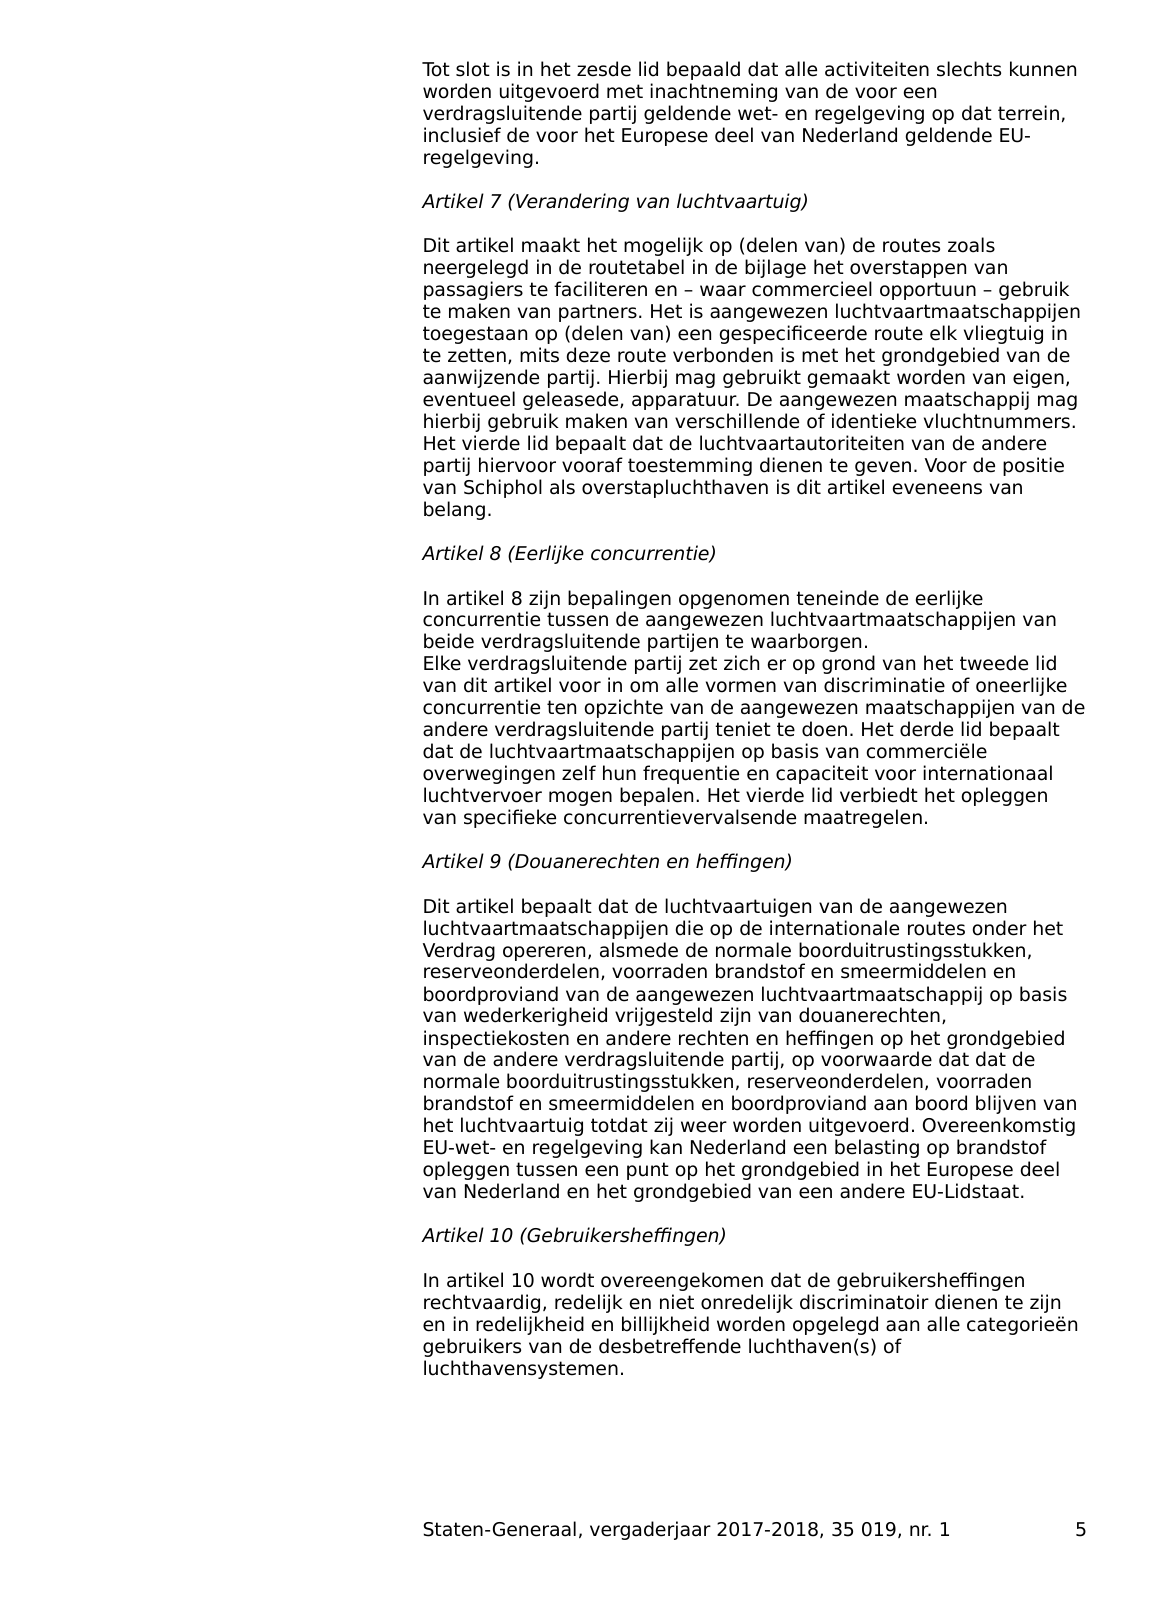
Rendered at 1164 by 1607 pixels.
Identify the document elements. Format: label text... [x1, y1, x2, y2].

text Tot slot is in het zesde lid bepaald dat alle activiteiten slechts kunnen worden uitgevoerd met inachtneming van de voor een verdragsluitende partij geldende wet- en regelgeving op dat terrein, inclusief de voor het Europese deel van Nederland geldende EU-regelgeving. [422, 59, 1087, 169]
subtitle Artikel 8 (Eerlijke concurrentie) [422, 543, 1087, 565]
text In artikel 8 zijn bepalingen opgenomen teneinde de eerlijke concurrentie tussen de aangewezen luchtvaartmaatschappijen van beide verdragsluitende partijen te waarborgen. [422, 587, 1087, 653]
text Dit artikel maakt het mogelijk op (delen van) de routes zoals neergelegd in de routetabel in de bijlage het overstappen van passagiers te faciliteren en – waar commercieel opportuun – gebruik te maken van partners. Het is aangewezen luchtvaartmaatschappijen toegestaan op (delen van) een gespecificeerde route elk vliegtuig in te zetten, mits deze route verbonden is met het grondgebied van de aanwijzende partij. Hierbij mag gebruikt gemaakt worden van eigen, eventueel geleasede, apparatuur. De aangewezen maatschappij mag hierbij gebruik maken van verschillende of identieke vluchtnummers. Het vierde lid bepaalt dat de luchtvaartautoriteiten van de andere partij hiervoor vooraf toestemming dienen te geven. Voor de positie van Schiphol als overstapluchthaven is dit artikel eveneens van belang. [422, 235, 1087, 521]
subtitle Artikel 7 (Verandering van luchtvaartuig) [422, 191, 1087, 213]
subtitle Artikel 10 (Gebruikersheffingen) [422, 1225, 1087, 1247]
text In artikel 10 wordt overeengekomen dat de gebruikersheffingen rechtvaardig, redelijk en niet onredelijk discriminatoir dienen te zijn en in redelijkheid en billijkheid worden opgelegd aan alle categorieën gebruikers van de desbetreffende luchthaven(s) of luchthavensystemen. [422, 1269, 1087, 1379]
subtitle Artikel 9 (Douanerechten en heffingen) [422, 851, 1087, 873]
text Dit artikel bepaalt dat de luchtvaartuigen van de aangewezen luchtvaartmaatschappijen die op de internationale routes onder het Verdrag opereren, alsmede de normale boorduitrustingsstukken, reserveonderdelen, voorraden brandstof en smeermiddelen en boordproviand van de aangewezen luchtvaartmaatschappij op basis van wederkerigheid vrijgesteld zijn van douanerechten, inspectiekosten en andere rechten en heffingen op het grondgebied van de andere verdragsluitende partij, op voorwaarde dat dat de normale boorduitrustingsstukken, reserveonderdelen, voorraden brandstof en smeermiddelen en boordproviand aan boord blijven van het luchtvaartuig totdat zij weer worden uitgevoerd. Overeenkomstig EU-wet- en regelgeving kan Nederland een belasting op brandstof opleggen tussen een punt op het grondgebied in het Europese deel van Nederland en het grondgebied van een andere EU-Lidstaat. [422, 896, 1087, 1203]
text Elke verdragsluitende partij zet zich er op grond van het tweede lid van dit artikel voor in om alle vormen van discriminatie of oneerlijke concurrentie ten opzichte van de aangewezen maatschappijen van de andere verdragsluitende partij teniet te doen. Het derde lid bepaalt dat de luchtvaartmaatschappijen op basis van commerciële overwegingen zelf hun frequentie en capaciteit voor internationaal luchtvervoer mogen bepalen. Het vierde lid verbiedt het opleggen van specifieke concurrentievervalsende maatregelen. [422, 653, 1087, 829]
